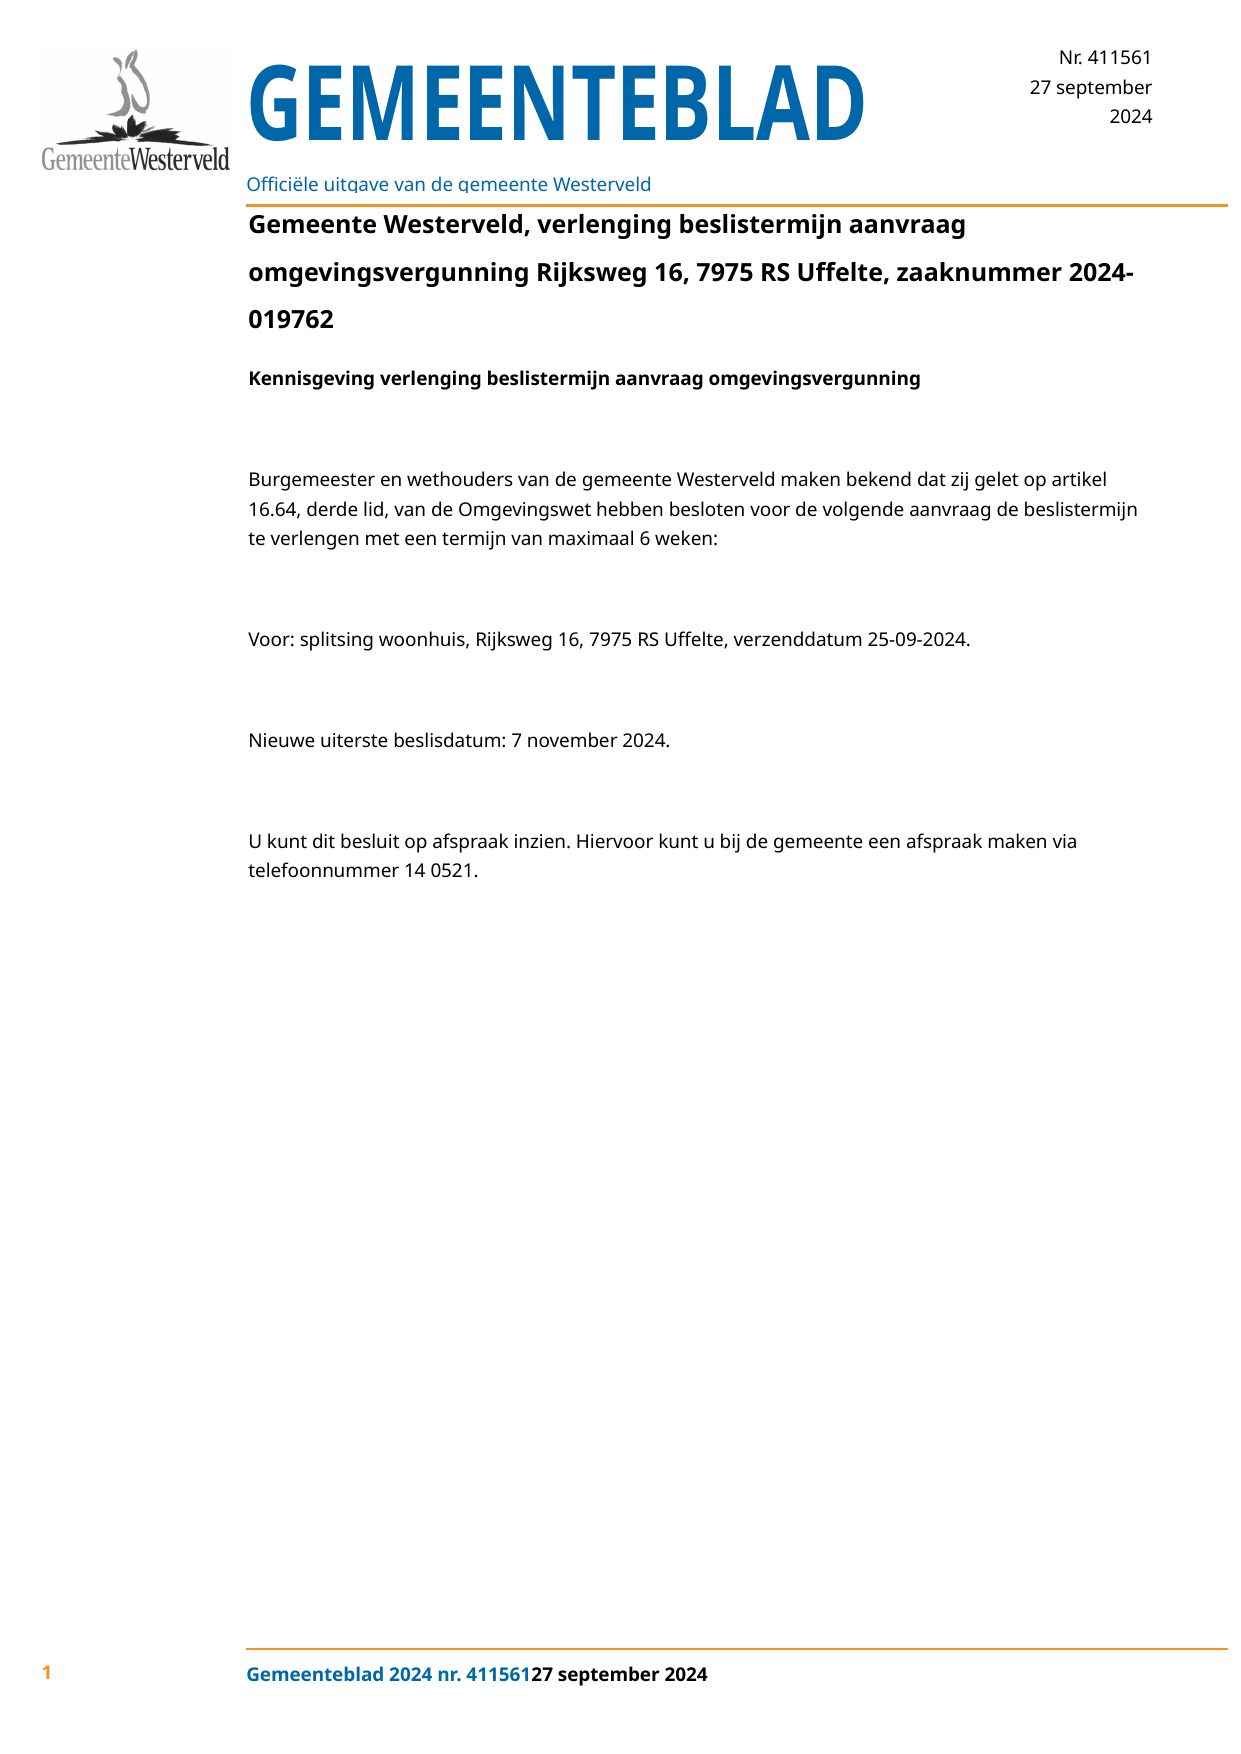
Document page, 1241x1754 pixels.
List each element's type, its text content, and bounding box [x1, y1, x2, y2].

text Kennisgeving verlenging beslistermijn aanvraag omgevingsvergunning [248, 366, 1152, 391]
text Gemeente Westerveld, verlenging beslistermijn aanvraag omgevingsvergunning Rijksweg 16, 7975 RS Uffelte, zaaknummer 2024-019762 [248, 207, 1152, 336]
text Voor: splitsing woonhuis, Rijksweg 16, 7975 RS Uffelte, verzenddatum 25-09-2024. [248, 626, 1152, 652]
text Burgemeester en wethouders van de gemeente Westerveld maken bekend dat zij gelet op artikel 16.64, derde lid, van de Omgevingswet hebben besloten voor de volgende aanvraag de beslistermijn te verlengen met een termijn van maximaal 6 weken: [248, 466, 1152, 551]
text Nieuwe uiterste beslisdatum: 7 november 2024. [248, 727, 1152, 753]
text U kunt dit besluit op afspraak inzien. Hiervoor kunt u bij de gemeente een afspraak maken via telefoonnummer 14 0521. [248, 828, 1152, 883]
picture [41, 47, 231, 172]
